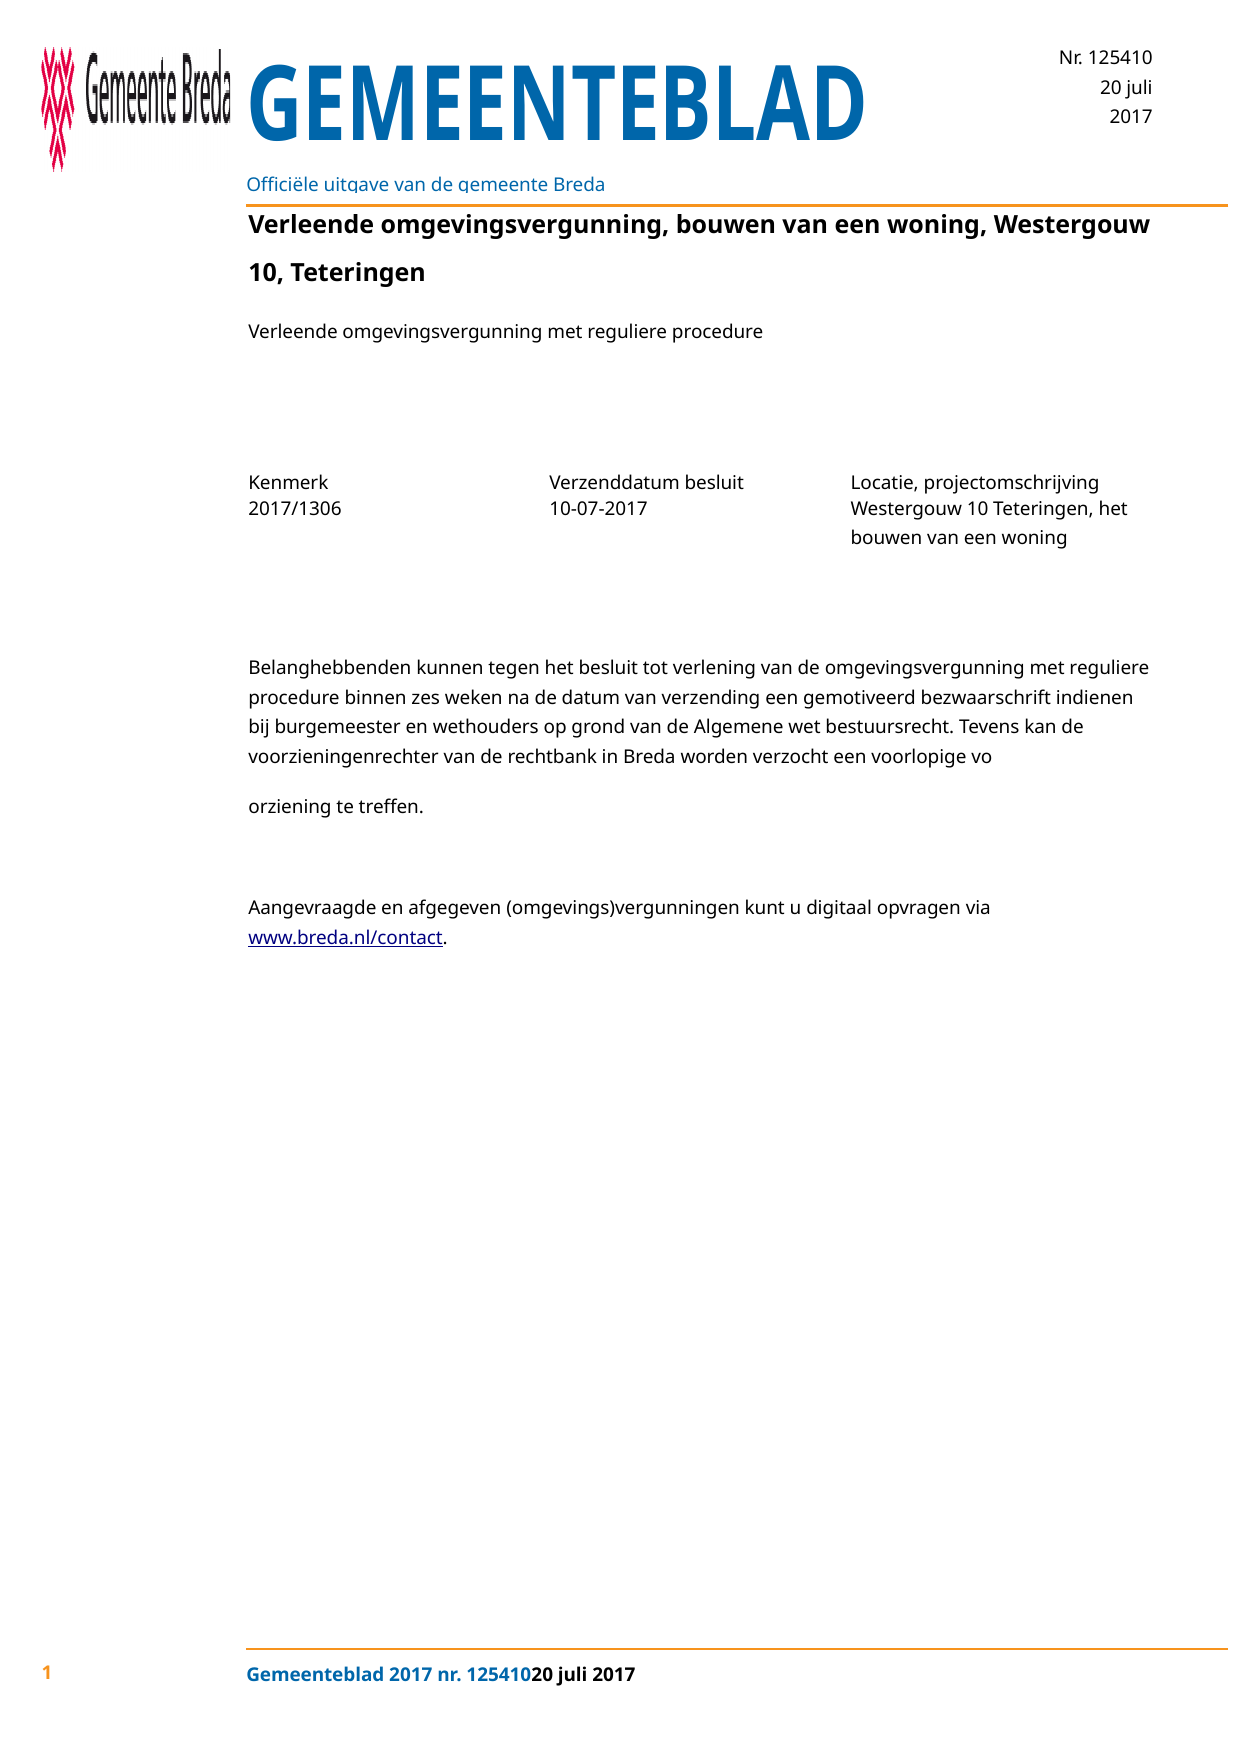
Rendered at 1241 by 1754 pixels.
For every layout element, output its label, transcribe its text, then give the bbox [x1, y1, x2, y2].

table_cell 10-07-2017 [549, 495, 850, 550]
table_header Locatie, projectomschrijving [850, 469, 1152, 495]
table_header Kenmerk [248, 469, 549, 495]
table_cell 2017/1306 [248, 495, 549, 550]
text Verleende omgevingsvergunning met reguliere procedure [248, 318, 1152, 344]
text Aangevraagde en afgegeven (omgevings)vergunningen kunt u digitaal opvragen via www.breda.nl/contact. [248, 894, 1152, 950]
table_cell Westergouw 10 Teteringen, het bouwen van een woning [850, 495, 1152, 550]
text Verleende omgevingsvergunning, bouwen van een woning, Westergouw 10, Teteringen [248, 207, 1152, 288]
text orziening te treffen. [248, 793, 1152, 819]
table_header Verzenddatum besluit [549, 469, 850, 495]
picture [41, 47, 231, 172]
text Belanghebbenden kunnen tegen het besluit tot verlening van de omgevingsvergunning met reguliere procedure binnen zes weken na de datum van verzending een gemotiveerd bezwaarschrift indienen bij burgemeester en wethouders op grond van de Algemene wet bestuursrecht. Tevens kan de voorzieningenrechter van de rechtbank in Breda worden verzocht een voorlopige vo [248, 654, 1152, 769]
